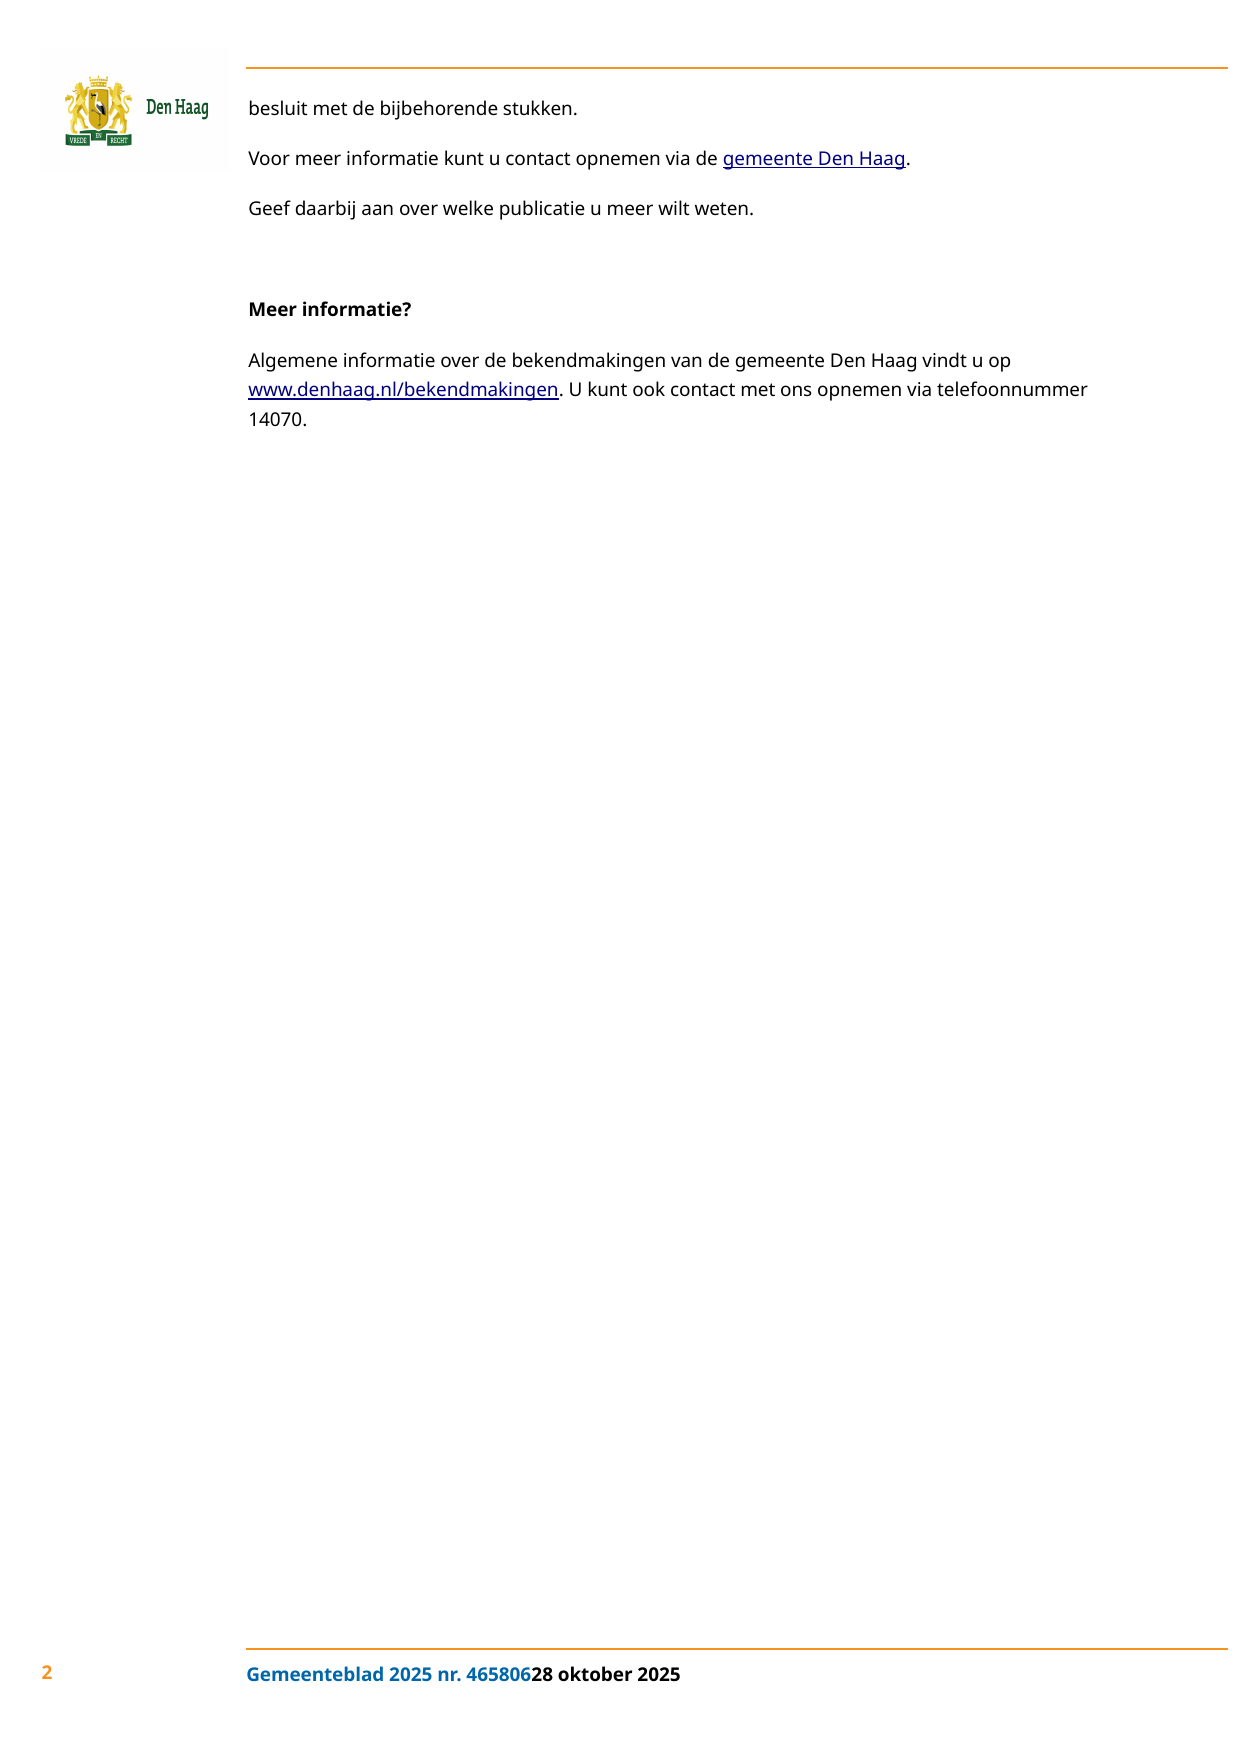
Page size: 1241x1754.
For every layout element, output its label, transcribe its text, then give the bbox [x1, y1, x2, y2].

text besluit met de bijbehorende stukken. [248, 95, 1152, 121]
text Meer informatie? [248, 296, 1152, 322]
text Geef daarbij aan over welke publicatie u meer wilt weten. [248, 196, 1152, 221]
text Algemene informatie over de bekendmakingen van de gemeente Den Haag vindt u op www.denhaag.nl/bekendmakingen. U kunt ook contact met ons opnemen via telefoonnummer 14070. [248, 347, 1152, 432]
picture [41, 47, 231, 172]
text Voor meer informatie kunt u contact opnemen via de gemeente Den Haag. [248, 145, 1152, 171]
